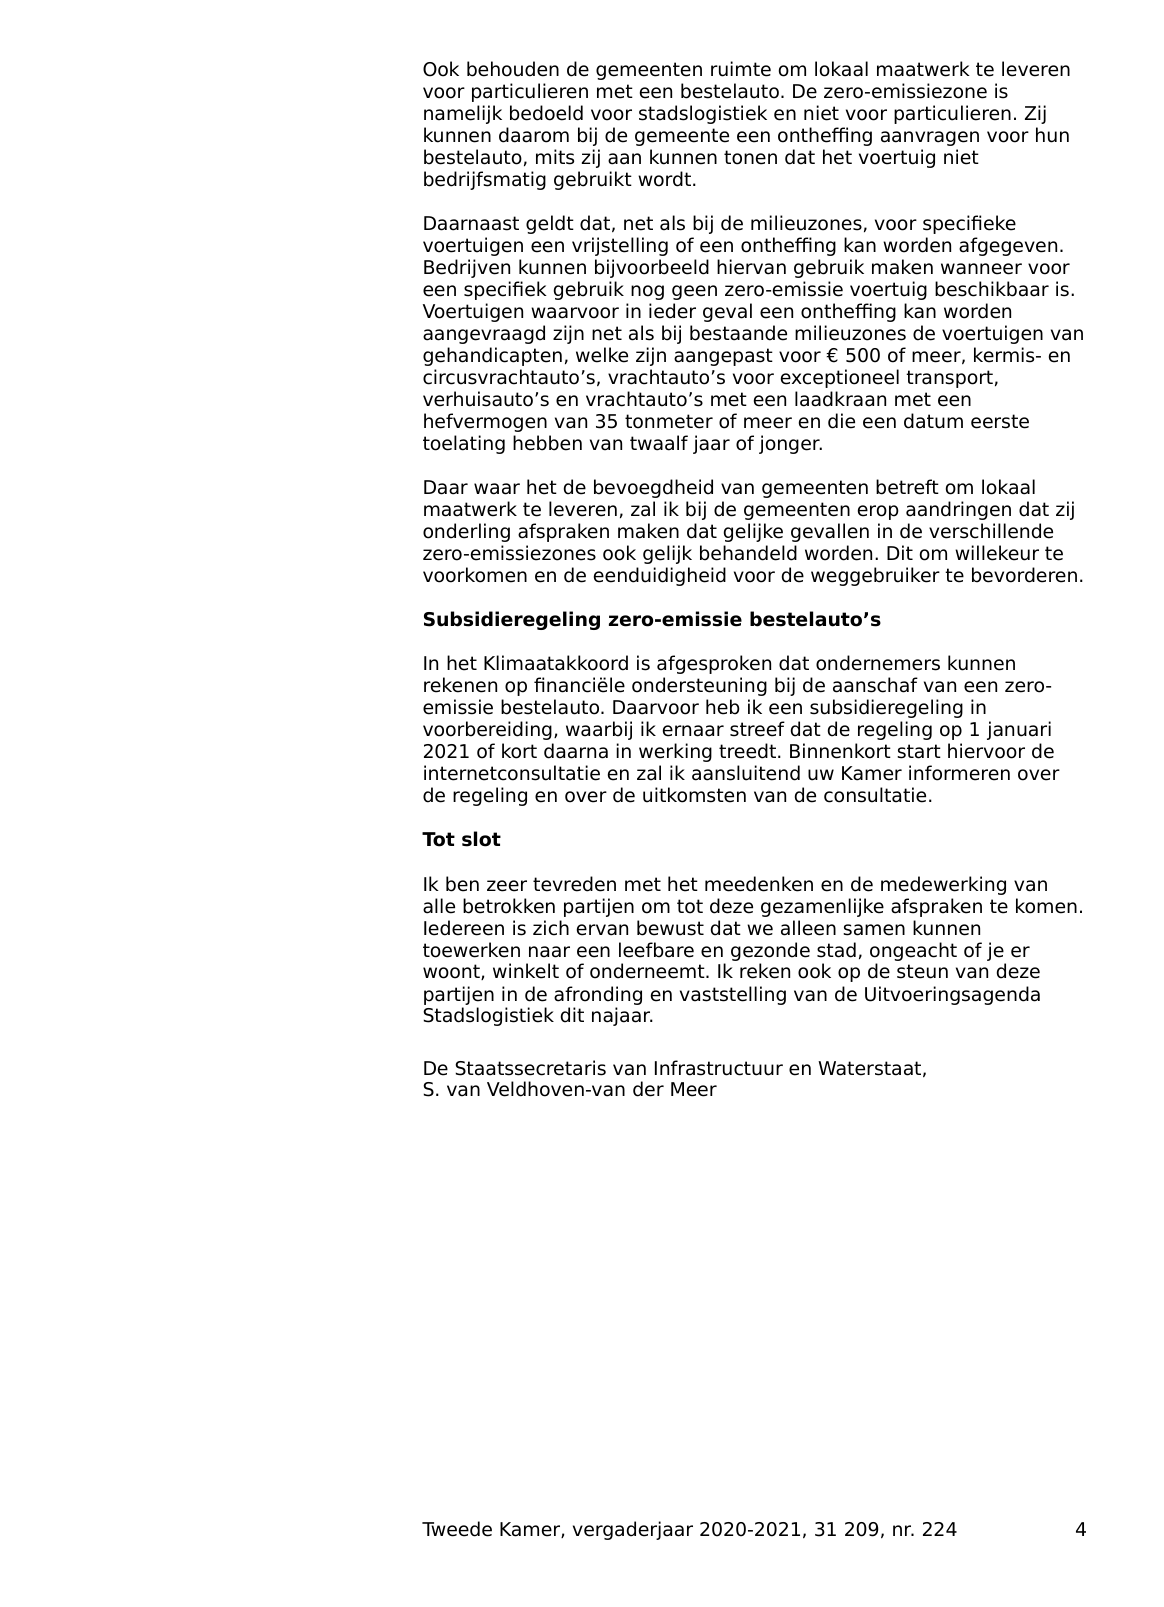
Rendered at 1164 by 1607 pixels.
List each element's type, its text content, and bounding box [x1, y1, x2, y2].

text Daarnaast geldt dat, net als bij de milieuzones, voor specifieke voertuigen een vrijstelling of een ontheffing kan worden afgegeven. Bedrijven kunnen bijvoorbeeld hiervan gebruik maken wanneer voor een specifiek gebruik nog geen zero-emissie voertuig beschikbaar is. Voertuigen waarvoor in ieder geval een ontheffing kan worden aangevraagd zijn net als bij bestaande milieuzones de voertuigen van gehandicapten, welke zijn aangepast voor € 500 of meer, kermis- en circusvrachtauto’s, vrachtauto’s voor exceptioneel transport, verhuisauto’s en vrachtauto’s met een laadkraan met een hefvermogen van 35 tonmeter of meer en die een datum eerste toelating hebben van twaalf jaar of jonger. [422, 213, 1087, 455]
text In het Klimaatakkoord is afgesproken dat ondernemers kunnen rekenen op financiële ondersteuning bij de aanschaf van een zero-emissie bestelauto. Daarvoor heb ik een subsidieregeling in voorbereiding, waarbij ik ernaar streef dat de regeling op 1 januari 2021 of kort daarna in werking treedt. Binnenkort start hiervoor de internetconsultatie en zal ik aansluitend uw Kamer informeren over de regeling en over de uitkomsten van de consultatie. [422, 653, 1087, 807]
text Daar waar het de bevoegdheid van gemeenten betreft om lokaal maatwerk te leveren, zal ik bij de gemeenten erop aandringen dat zij onderling afspraken maken dat gelijke gevallen in de verschillende zero-emissiezones ook gelijk behandeld worden. Dit om willekeur te voorkomen en de eenduidigheid voor de weggebruiker te bevorderen. [422, 477, 1087, 587]
text Ook behouden de gemeenten ruimte om lokaal maatwerk te leveren voor particulieren met een bestelauto. De zero-emissiezone is namelijk bedoeld voor stadslogistiek en niet voor particulieren. Zij kunnen daarom bij de gemeente een ontheffing aanvragen voor hun bestelauto, mits zij aan kunnen tonen dat het voertuig niet bedrijfsmatig gebruikt wordt. [422, 59, 1087, 191]
text De Staatssecretaris van Infrastructuur en Waterstaat, S. van Veldhoven-van der Meer [422, 1057, 1087, 1101]
subtitle Tot slot [422, 829, 1087, 851]
subtitle Subsidieregeling zero-emissie bestelauto’s [422, 609, 1087, 631]
text Ik ben zeer tevreden met het meedenken en de medewerking van alle betrokken partijen om tot deze gezamenlijke afspraken te komen. Iedereen is zich ervan bewust dat we alleen samen kunnen toewerken naar een leefbare en gezonde stad, ongeacht of je er woont, winkelt of onderneemt. Ik reken ook op de steun van deze partijen in de afronding en vaststelling van de Uitvoeringsagenda Stadslogistiek dit najaar. [422, 873, 1087, 1027]
